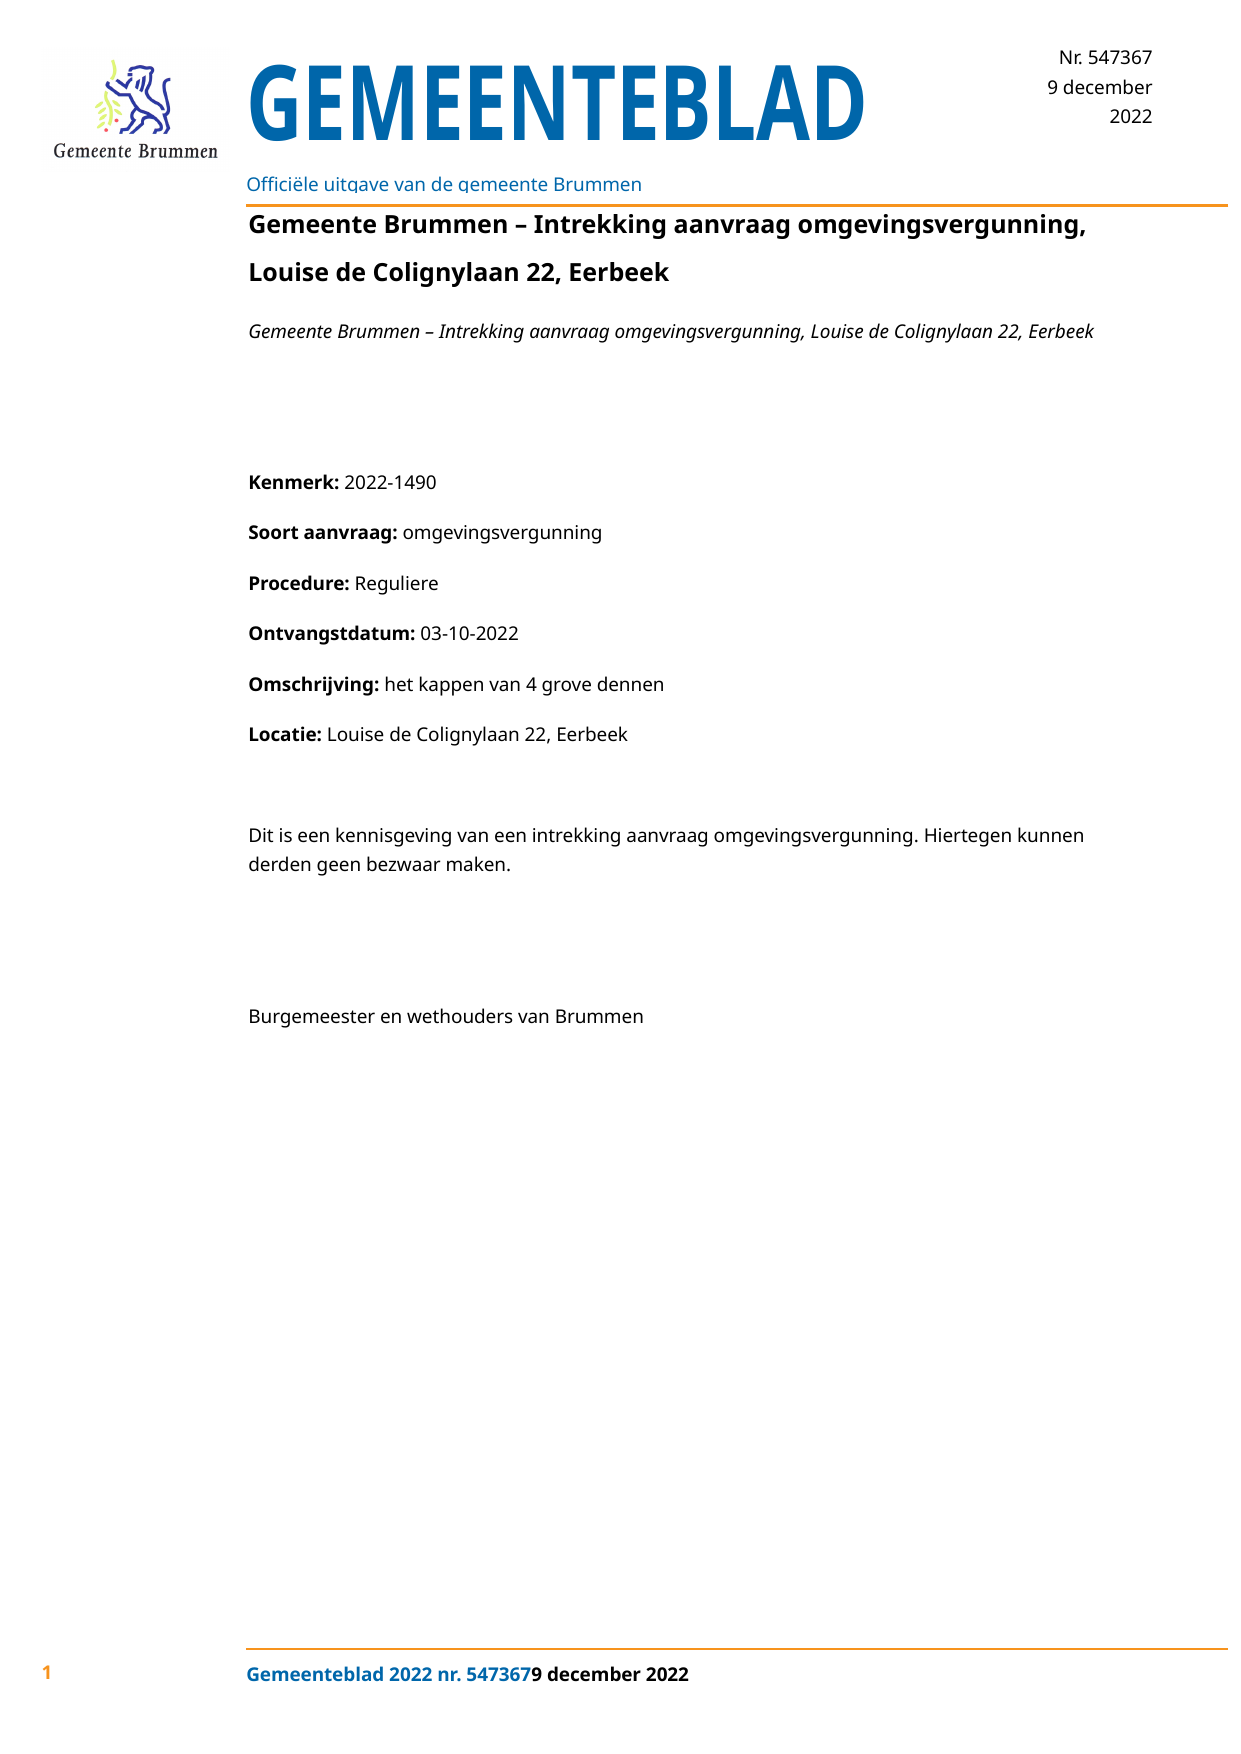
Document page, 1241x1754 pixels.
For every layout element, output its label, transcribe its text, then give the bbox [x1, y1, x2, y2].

picture [41, 47, 231, 172]
text Gemeente Brummen – Intrekking aanvraag omgevingsvergunning, Louise de Colignylaan 22, Eerbeek [248, 318, 1152, 344]
text Soort aanvraag: omgevingsvergunning [248, 519, 1152, 545]
text Kenmerk: 2022-1490 [248, 469, 1152, 495]
text Procedure: Reguliere [248, 570, 1152, 596]
text Gemeente Brummen – Intrekking aanvraag omgevingsvergunning, Louise de Colignylaan 22, Eerbeek [248, 207, 1152, 288]
text Ontvangstdatum: 03-10-2022 [248, 620, 1152, 646]
text Locatie: Louise de Colignylaan 22, Eerbeek [248, 721, 1152, 747]
text Burgemeester en wethouders van Brummen [248, 1003, 1152, 1029]
text Omschrijving: het kappen van 4 grove dennen [248, 671, 1152, 697]
text Dit is een kennisgeving van een intrekking aanvraag omgevingsvergunning. Hiertegen kunnen derden geen bezwaar maken. [248, 822, 1152, 877]
